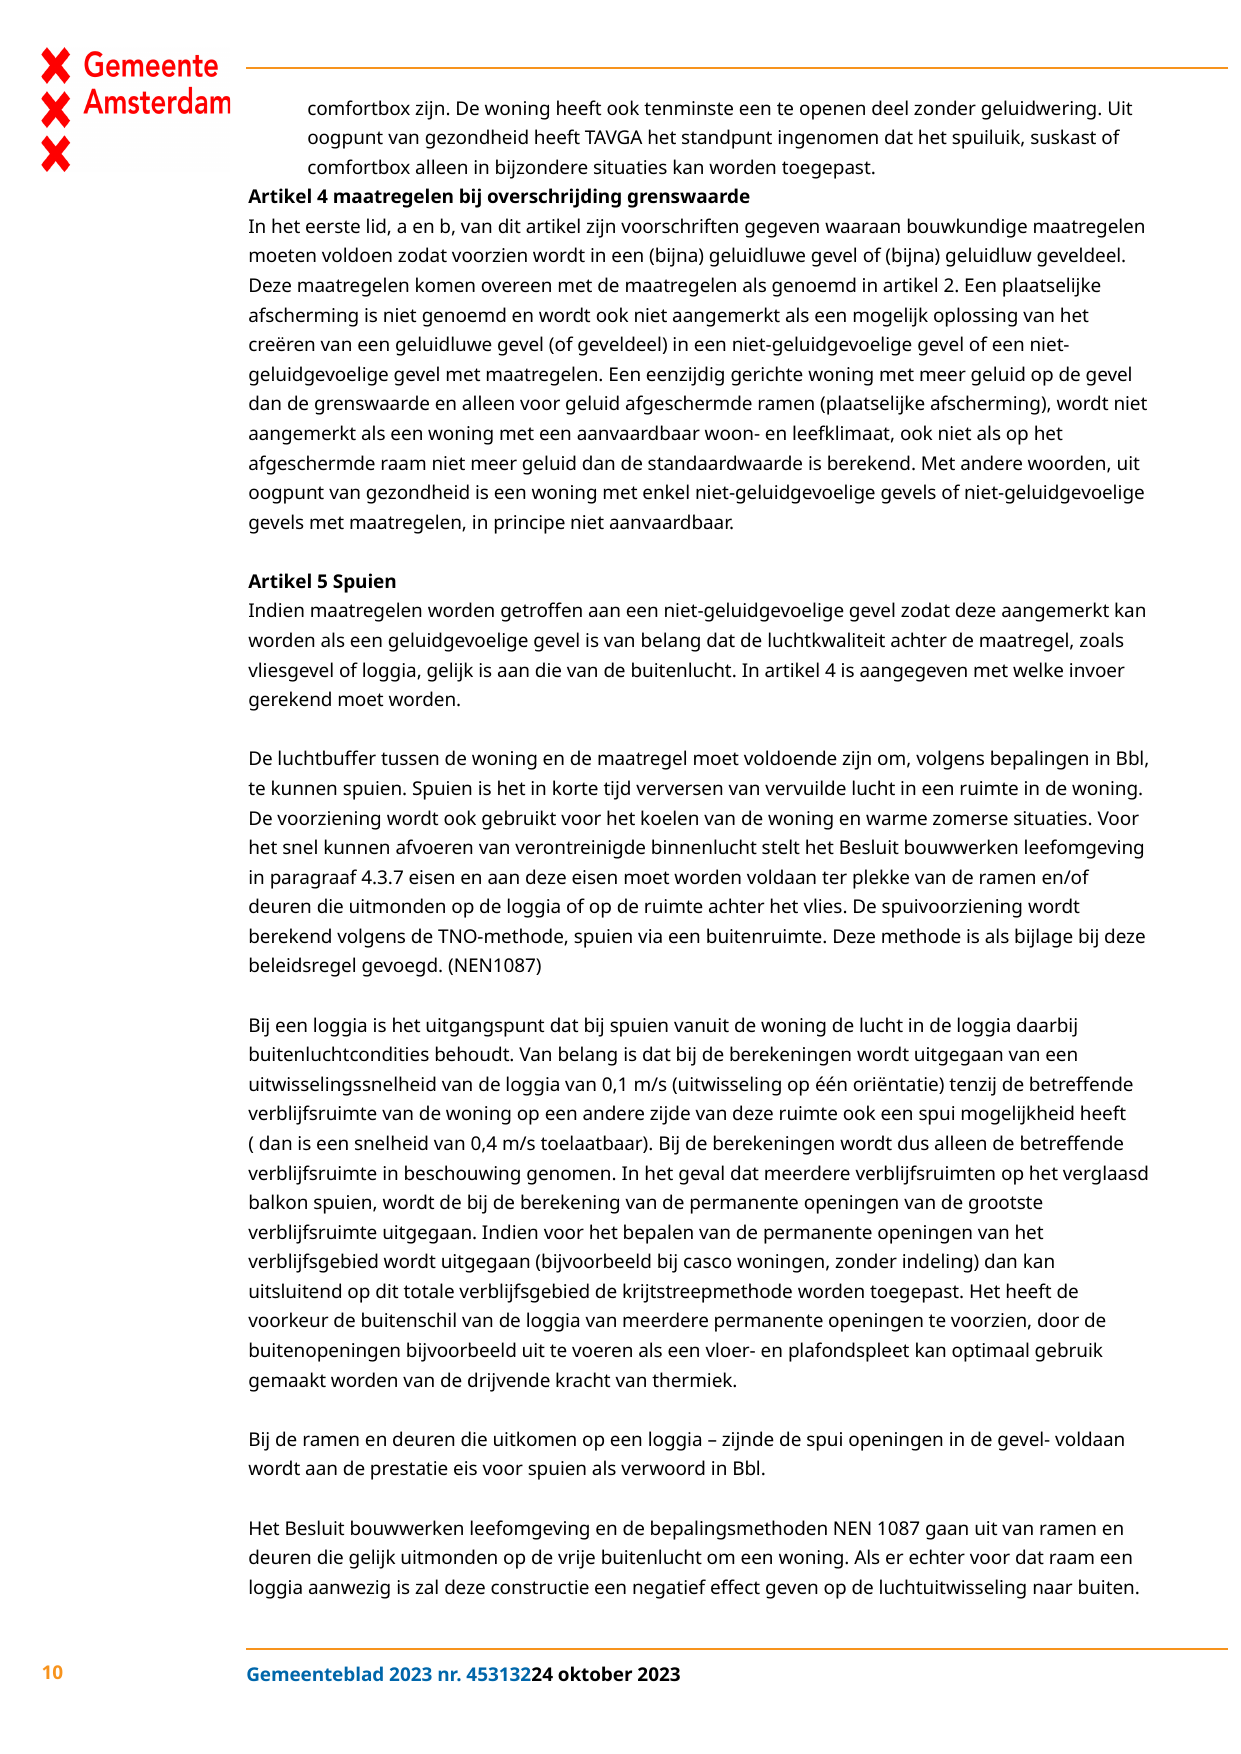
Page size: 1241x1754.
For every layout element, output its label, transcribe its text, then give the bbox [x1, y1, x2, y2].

list comfortbox zijn. De woning heeft ook tenminste een te openen deel zonder geluidwering. Uit oogpunt van gezondheid heeft TAVGA het standpunt ingenomen dat het spuiluik, suskast of comfortbox alleen in bijzondere situaties kan worden toegepast. [248, 95, 1152, 180]
text Bij de ramen en deuren die uitkomen op een loggia – zijnde de spui openingen in de gevel- voldaan wordt aan de prestatie eis voor spuien als verwoord in Bbl. [248, 1426, 1152, 1481]
picture [41, 47, 231, 172]
text Indien maatregelen worden getroffen aan een niet-geluidgevoelige gevel zodat deze aangemerkt kan worden als een geluidgevoelige gevel is van belang dat de luchtkwaliteit achter de maatregel, zoals vliesgevel of loggia, gelijk is aan die van de buitenlucht. In artikel 4 is aangegeven met welke invoer gerekend moet worden. [248, 598, 1152, 712]
text Het Besluit bouwwerken leefomgeving en de bepalingsmethoden NEN 1087 gaan uit van ramen en deuren die gelijk uitmonden op de vrije buitenlucht om een woning. Als er echter voor dat raam een loggia aanwezig is zal deze constructie een negatief effect geven op de luchtuitwisseling naar buiten. [248, 1515, 1152, 1600]
text In het eerste lid, a en b, van dit artikel zijn voorschriften gegeven waaraan bouwkundige maatregelen moeten voldoen zodat voorzien wordt in een (bijna) geluidluwe gevel of (bijna) geluidluw geveldeel. Deze maatregelen komen overeen met de maatregelen als genoemd in artikel 2. Een plaatselijke afscherming is niet genoemd en wordt ook niet aangemerkt als een mogelijk oplossing van het creëren van een geluidluwe gevel (of geveldeel) in een niet-geluidgevoelige gevel of een niet-geluidgevoelige gevel met maatregelen. Een eenzijdig gerichte woning met meer geluid op de gevel dan de grenswaarde en alleen voor geluid afgeschermde ramen (plaatselijke afscherming), wordt niet aangemerkt als een woning met een aanvaardbaar woon- en leefklimaat, ook niet als op het afgeschermde raam niet meer geluid dan de standaardwaarde is berekend. Met andere woorden, uit oogpunt van gezondheid is een woning met enkel niet-geluidgevoelige gevels of niet-geluidgevoelige gevels met maatregelen, in principe niet aanvaardbaar. [248, 213, 1152, 535]
text Artikel 5 Spuien [248, 568, 1152, 594]
text Bij een loggia is het uitgangspunt dat bij spuien vanuit de woning de lucht in de loggia daarbij buitenluchtcondities behoudt. Van belang is dat bij de berekeningen wordt uitgegaan van een uitwisselingssnelheid van de loggia van 0,1 m/s (uitwisseling op één oriëntatie) tenzij de betreffende verblijfsruimte van de woning op een andere zijde van deze ruimte ook een spui mogelijkheid heeft ( dan is een snelheid van 0,4 m/s toelaatbaar). Bij de berekeningen wordt dus alleen de betreffende verblijfsruimte in beschouwing genomen. In het geval dat meerdere verblijfsruimten op het verglaasd balkon spuien, wordt de bij de berekening van de permanente openingen van de grootste verblijfsruimte uitgegaan. Indien voor het bepalen van de permanente openingen van het verblijfsgebied wordt uitgegaan (bijvoorbeeld bij casco woningen, zonder indeling) dan kan uitsluitend op dit totale verblijfsgebied de krijtstreepmethode worden toegepast. Het heeft de voorkeur de buitenschil van de loggia van meerdere permanente openingen te voorzien, door de buitenopeningen bijvoorbeeld uit te voeren als een vloer- en plafondspleet kan optimaal gebruik gemaakt worden van de drijvende kracht van thermiek. [248, 1012, 1152, 1393]
text Artikel 4 maatregelen bij overschrijding grenswaarde [248, 183, 1152, 209]
text De luchtbuffer tussen de woning en de maatregel moet voldoende zijn om, volgens bepalingen in Bbl, te kunnen spuien. Spuien is het in korte tijd verversen van vervuilde lucht in een ruimte in de woning. De voorziening wordt ook gebruikt voor het koelen van de woning en warme zomerse situaties. Voor het snel kunnen afvoeren van verontreinigde binnenlucht stelt het Besluit bouwwerken leefomgeving in paragraaf 4.3.7 eisen en aan deze eisen moet worden voldaan ter plekke van de ramen en/of deuren die uitmonden op de loggia of op de ruimte achter het vlies. De spuivoorziening wordt berekend volgens de TNO-methode, spuien via een buitenruimte. Deze methode is als bijlage bij deze beleidsregel gevoegd. (NEN1087) [248, 746, 1152, 978]
